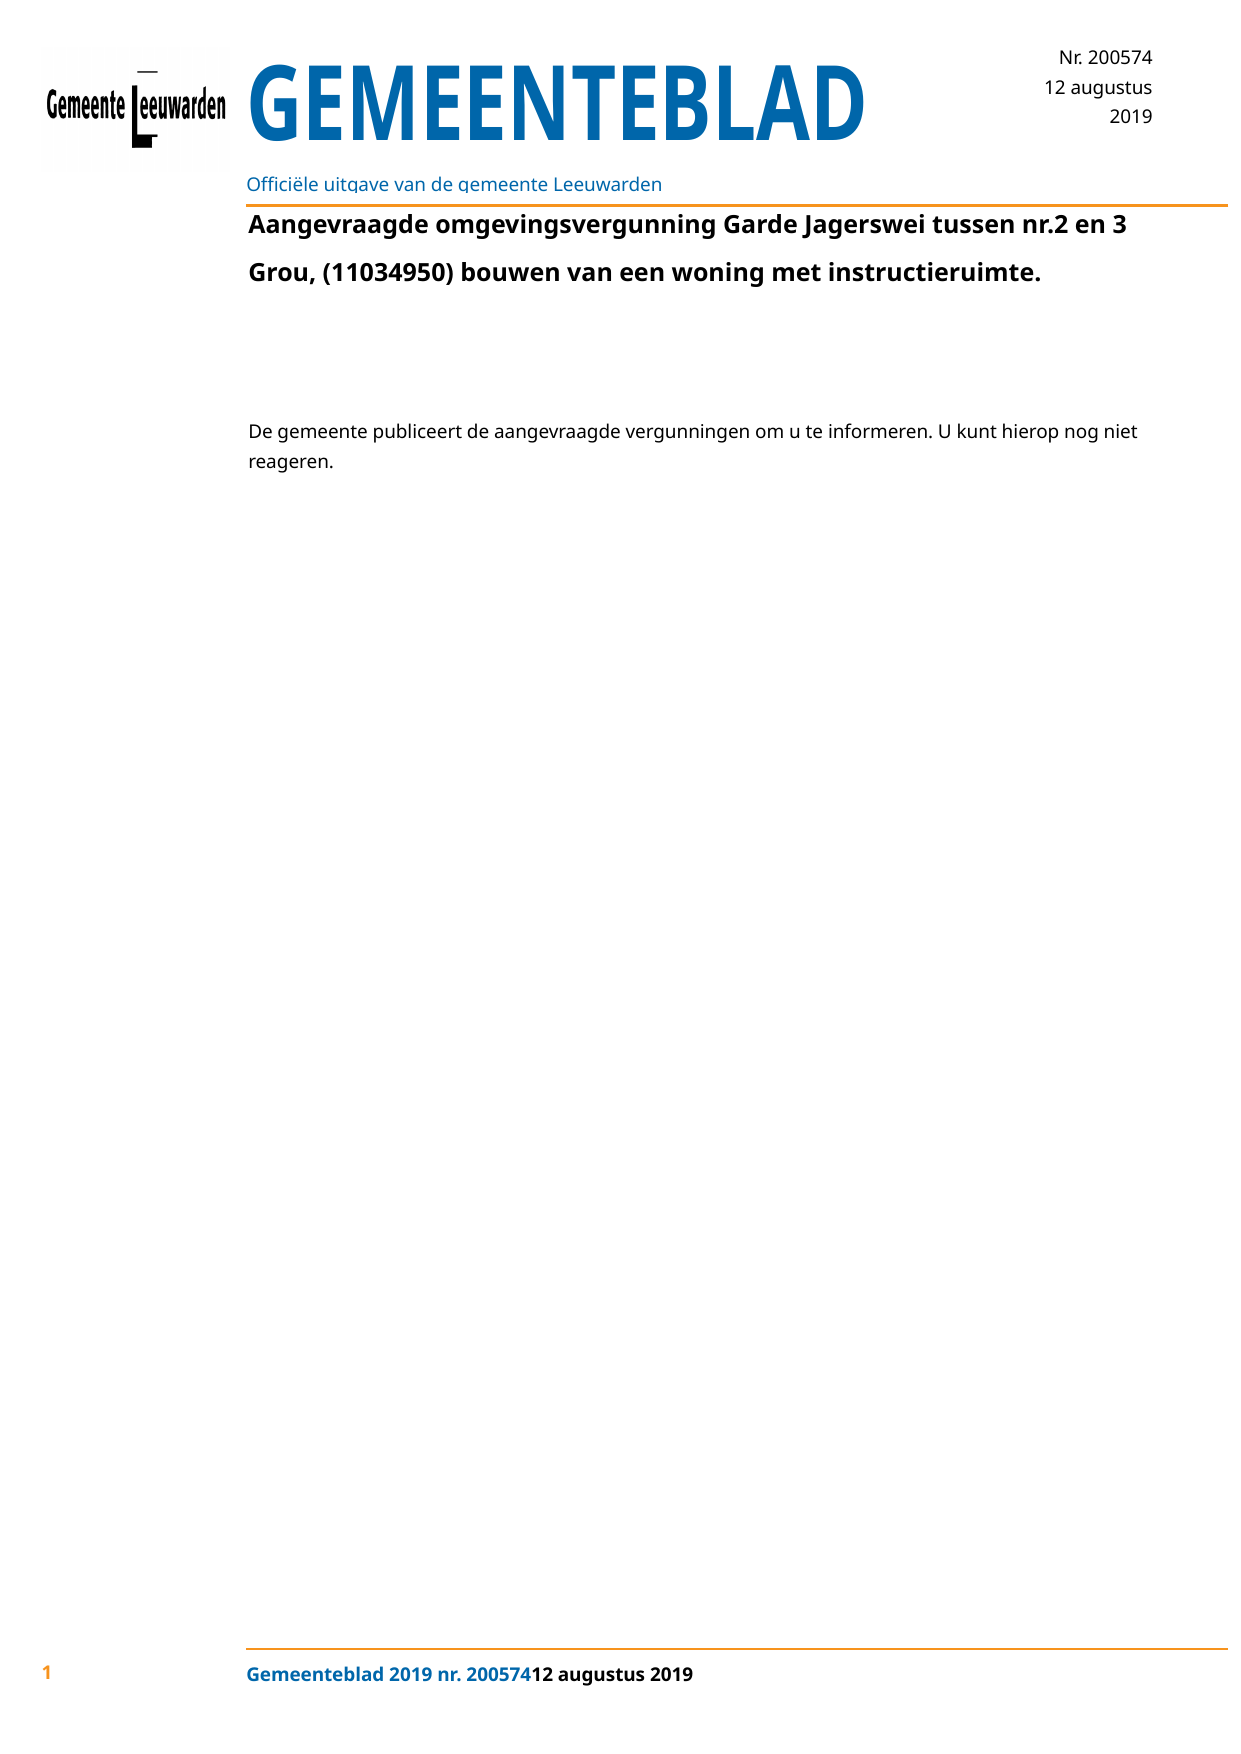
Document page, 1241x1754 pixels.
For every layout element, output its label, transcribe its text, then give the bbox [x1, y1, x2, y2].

text Aangevraagde omgevingsvergunning Garde Jagerswei tussen nr.2 en 3 Grou, (11034950) bouwen van een woning met instructieruimte. [248, 207, 1152, 288]
text De gemeente publiceert de aangevraagde vergunningen om u te informeren. U kunt hierop nog niet reageren. [248, 419, 1152, 474]
picture [41, 47, 231, 172]
